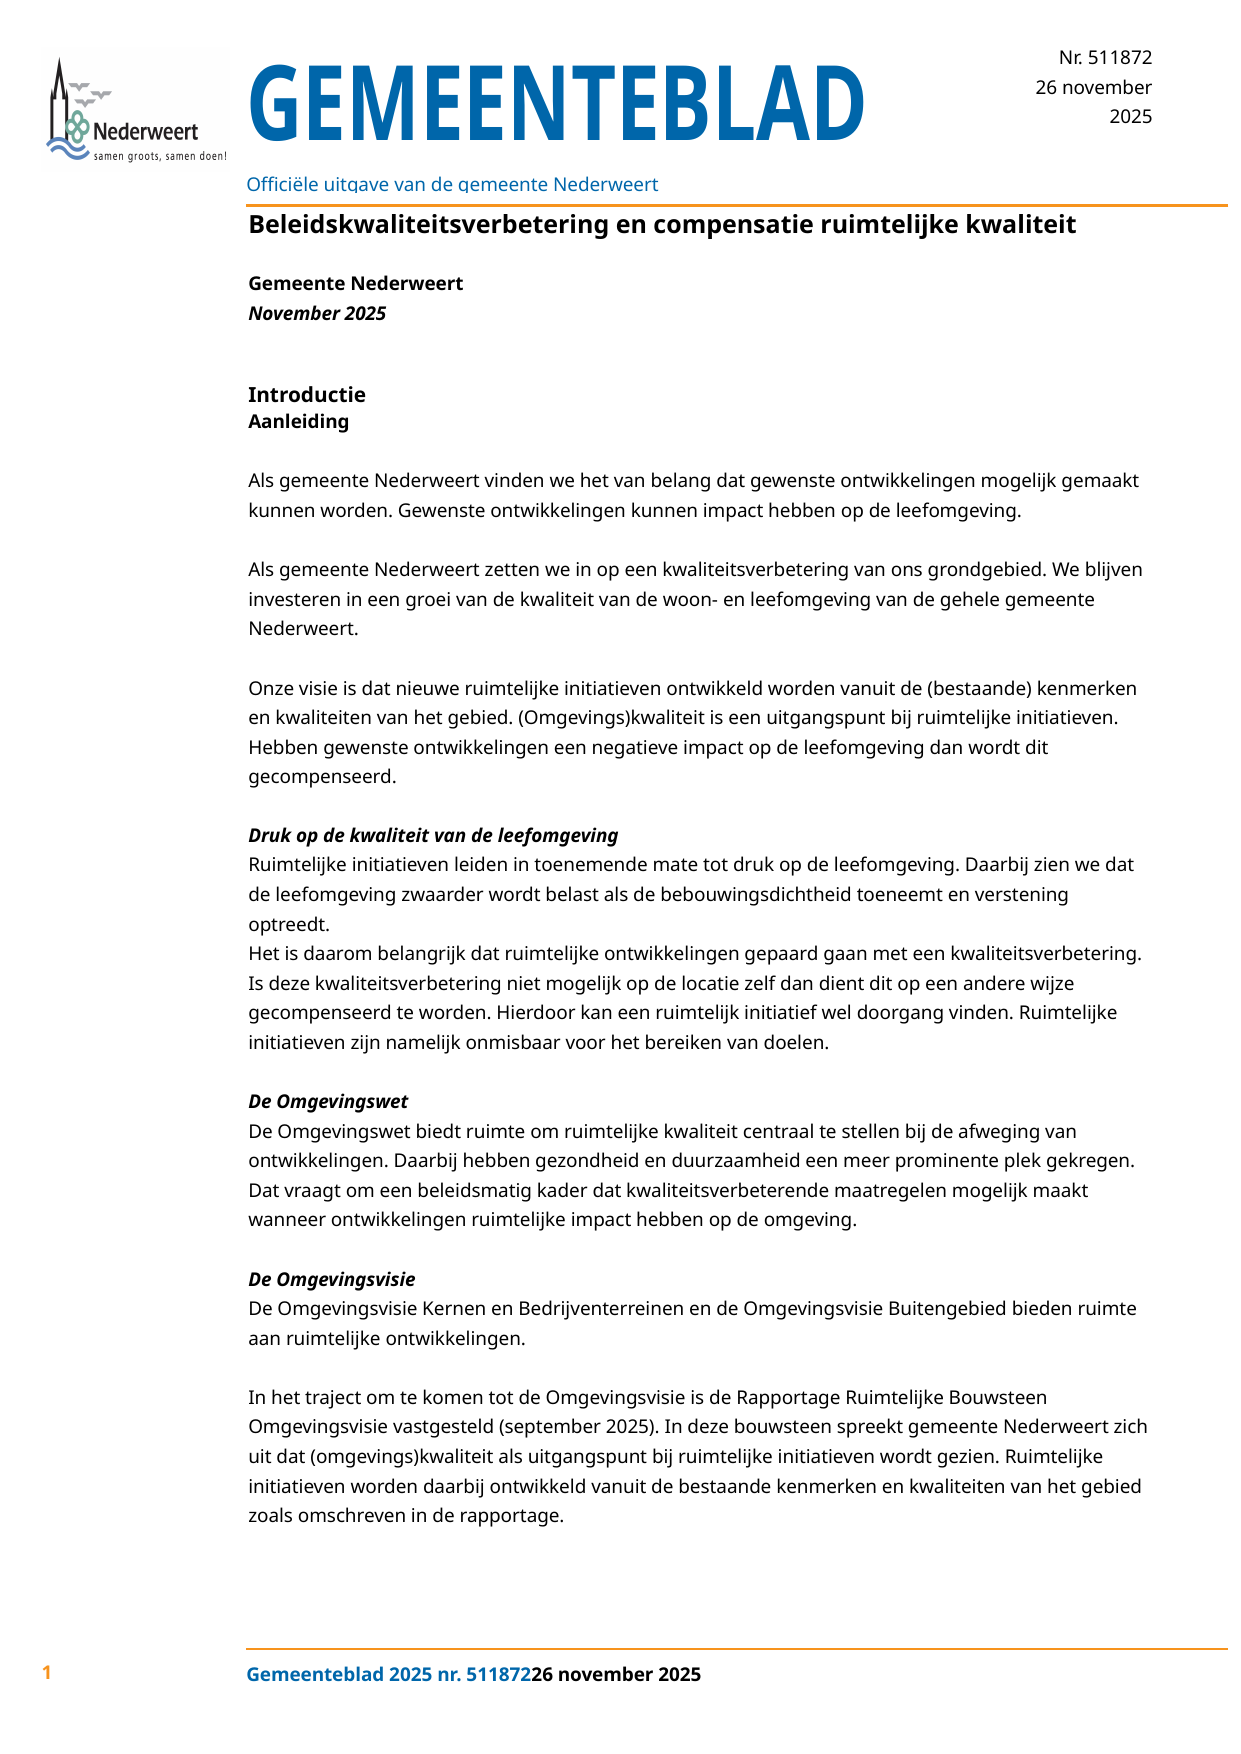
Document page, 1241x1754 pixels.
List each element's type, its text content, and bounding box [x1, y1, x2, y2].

text De Omgevingswet [248, 1088, 1152, 1114]
text De Omgevingswet biedt ruimte om ruimtelijke kwaliteit centraal te stellen bij de afweging van ontwikkelingen. Daarbij hebben gezondheid en duurzaamheid een meer prominente plek gekregen. Dat vraagt om een beleidsmatig kader dat kwaliteitsverbeterende maatregelen mogelijk maakt wanneer ontwikkelingen ruimtelijke impact hebben op de omgeving. [248, 1118, 1152, 1232]
text De Omgevingsvisie Kernen en Bedrijventerreinen en de Omgevingsvisie Buitengebied bieden ruimte aan ruimtelijke ontwikkelingen. [248, 1295, 1152, 1351]
table_header Als gemeente Nederweert vinden we het van belang dat gewenste ontwikkelingen mogelijk gemaakt kunnen worden. Gewenste ontwikkelingen kunnen impact hebben op de leefomgeving. Als gemeente Nederweert zetten we in op een kwaliteitsverbetering van ons grondgebied. We blijven investeren in een groei van de kwaliteit van de woon- en leefomgeving van de gehele gemeente Nederweert. Onze visie is dat nieuwe ruimtelijke initiatieven ontwikkeld worden vanuit de (bestaande) kenmerken en kwaliteiten van het gebied. (Omgevings)kwaliteit is een uitgangspunt bij ruimtelijke initiatieven. Hebben gewenste ontwikkelingen een negatieve impact op de leefomgeving dan wordt dit gecompenseerd. [248, 468, 1152, 789]
text Beleidskwaliteitsverbetering en compensatie ruimtelijke kwaliteit [248, 207, 1152, 241]
text In het traject om te komen tot de Omgevingsvisie is de Rapportage Ruimtelijke Bouwsteen Omgevingsvisie vastgesteld (september 2025). In deze bouwsteen spreekt gemeente Nederweert zich uit dat (omgevings)kwaliteit als uitgangspunt bij ruimtelijke initiatieven wordt gezien. Ruimtelijke initiatieven worden daarbij ontwikkeld vanuit de bestaande kenmerken en kwaliteiten van het gebied zoals omschreven in de rapportage. [248, 1384, 1152, 1528]
text Gemeente Nederweert [248, 270, 1152, 296]
text Het is daarom belangrijk dat ruimtelijke ontwikkelingen gepaard gaan met een kwaliteitsverbetering. Is deze kwaliteitsverbetering niet mogelijk op de locatie zelf dan dient dit op een andere wijze gecompenseerd te worden. Hierdoor kan een ruimtelijk initiatief wel doorgang vinden. Ruimtelijke initiatieven zijn namelijk onmisbaar voor het bereiken van doelen. [248, 940, 1152, 1055]
text November 2025 [248, 300, 1152, 326]
text Druk op de kwaliteit van de leefomgeving [248, 822, 1152, 848]
picture [41, 47, 231, 172]
text Ruimtelijke initiatieven leiden in toenemende mate tot druk op de leefomgeving. Daarbij zien we dat de leefomgeving zwaarder wordt belast als de bebouwingsdichtheid toeneemt en verstening optreedt. [248, 852, 1152, 936]
text Aanleiding [248, 408, 1152, 434]
text Introductie [248, 380, 1152, 408]
text De Omgevingsvisie [248, 1266, 1152, 1291]
